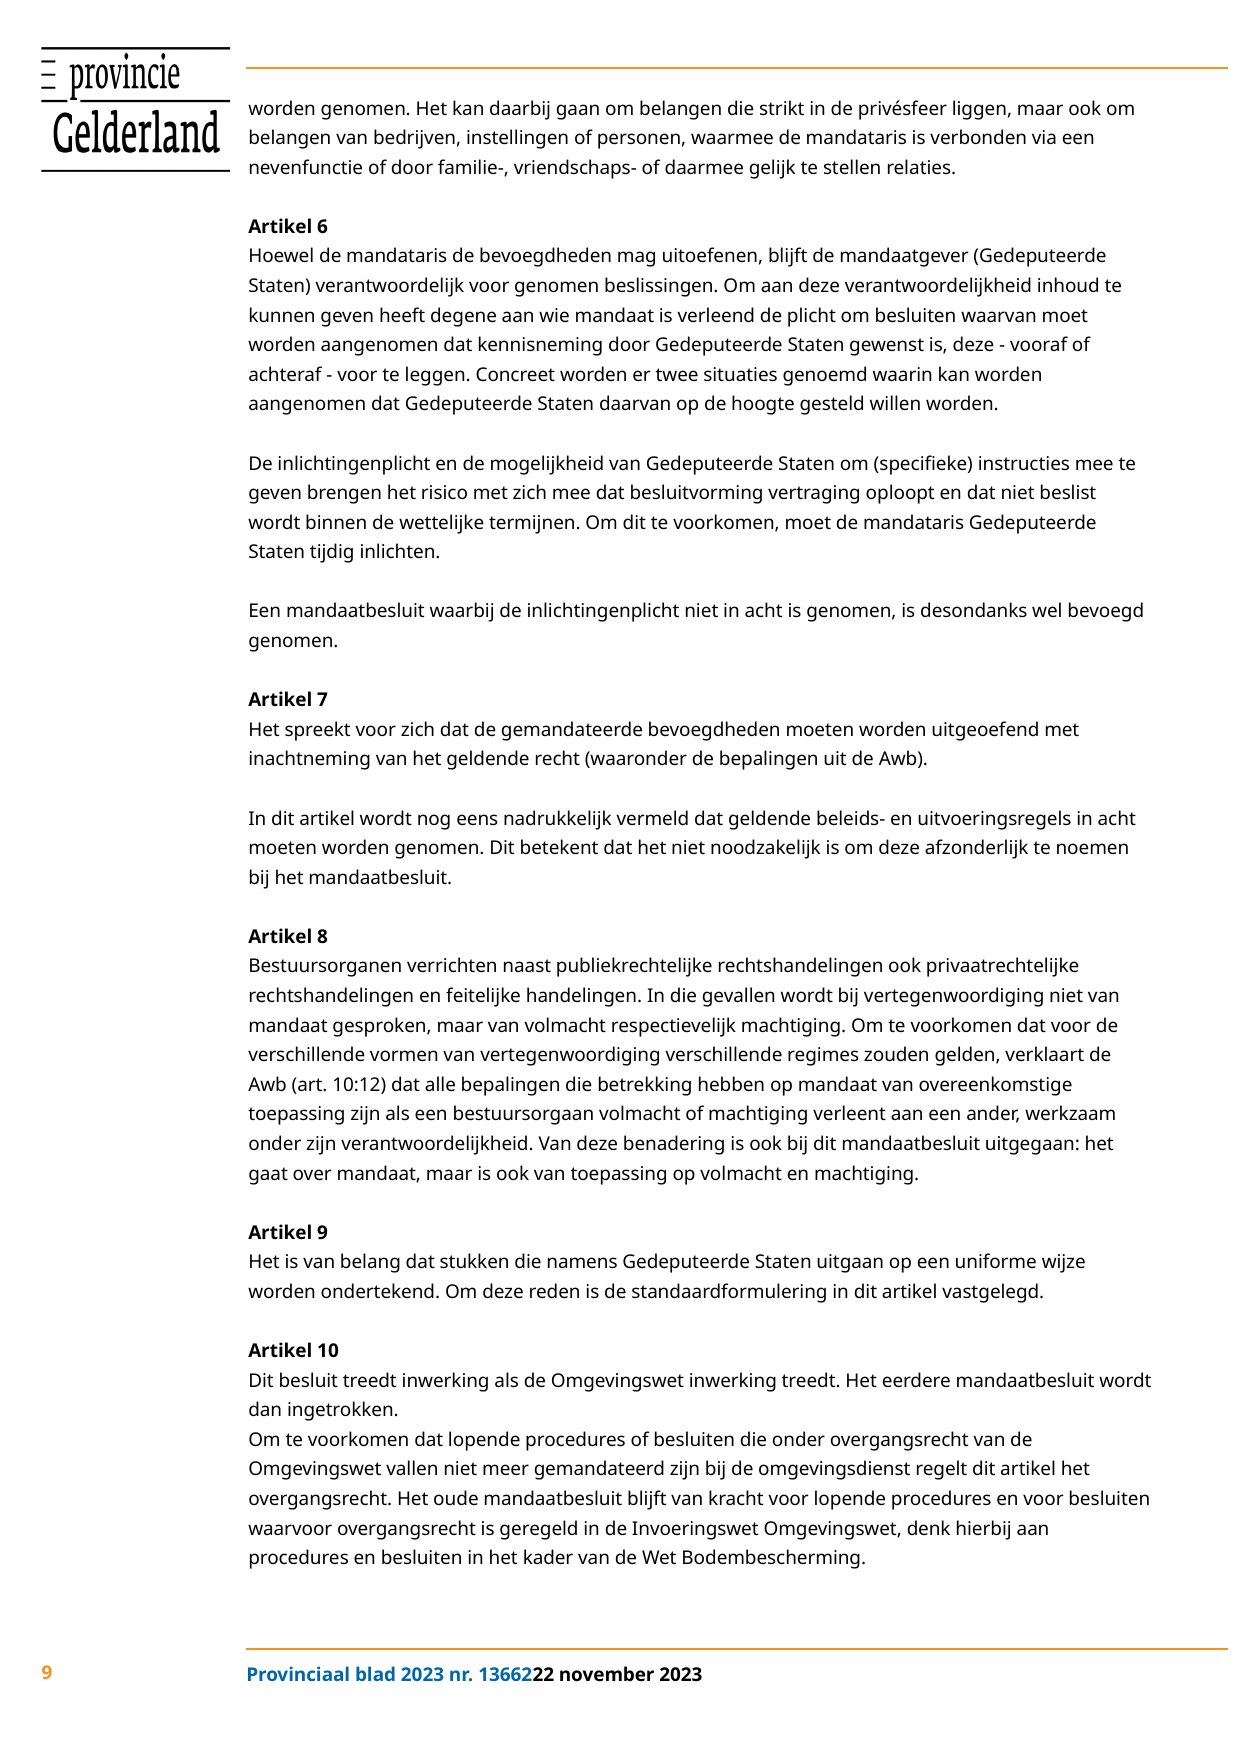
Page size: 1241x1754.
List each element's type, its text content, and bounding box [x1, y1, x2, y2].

text De inlichtingenplicht en de mogelijkheid van Gedeputeerde Staten om (specifieke) instructies mee te geven brengen het risico met zich mee dat besluitvorming vertraging oploopt en dat niet beslist wordt binnen de wettelijke termijnen. Om dit te voorkomen, moet de mandataris Gedeputeerde Staten tijdig inlichten. [248, 450, 1152, 564]
text Artikel 7 [248, 686, 1152, 712]
text Artikel 10 [248, 1337, 1152, 1363]
text Hoewel de mandataris de bevoegdheden mag uitoefenen, blijft de mandaatgever (Gedeputeerde Staten) verantwoordelijk voor genomen beslissingen. Om aan deze verantwoordelijkheid inhoud te kunnen geven heeft degene aan wie mandaat is verleend de plicht om besluiten waarvan moet worden aangenomen dat kennisneming door Gedeputeerde Staten gewenst is, deze - vooraf of achteraf - voor te leggen. Concreet worden er twee situaties genoemd waarin kan worden aangenomen dat Gedeputeerde Staten daarvan op de hoogte gesteld willen worden. [248, 243, 1152, 416]
text Artikel 9 [248, 1219, 1152, 1245]
text Het spreekt voor zich dat de gemandateerde bevoegdheden moeten worden uitgeoefend met inachtneming van het geldende recht (waaronder de bepalingen uit de Awb). [248, 716, 1152, 771]
text Artikel 8 [248, 923, 1152, 949]
text Artikel 6 [248, 213, 1152, 239]
picture [41, 47, 231, 172]
text worden genomen. Het kan daarbij gaan om belangen die strikt in de privésfeer liggen, maar ook om belangen van bedrijven, instellingen of personen, waarmee de mandataris is verbonden via een nevenfunctie of door familie-, vriendschaps- of daarmee gelijk te stellen relaties. [248, 95, 1152, 180]
text In dit artikel wordt nog eens nadrukkelijk vermeld dat geldende beleids- en uitvoeringsregels in acht moeten worden genomen. Dit betekent dat het niet noodzakelijk is om deze afzonderlijk te noemen bij het mandaatbesluit. [248, 805, 1152, 890]
text Om te voorkomen dat lopende procedures of besluiten die onder overgangsrecht van de Omgevingswet vallen niet meer gemandateerd zijn bij de omgevingsdienst regelt dit artikel het overgangsrecht. Het oude mandaatbesluit blijft van kracht voor lopende procedures en voor besluiten waarvoor overgangsrecht is geregeld in de Invoeringswet Omgevingswet, denk hierbij aan procedures en besluiten in het kader van de Wet Bodembescherming. [248, 1426, 1152, 1570]
text Een mandaatbesluit waarbij de inlichtingenplicht niet in acht is genomen, is desondanks wel bevoegd genomen. [248, 598, 1152, 653]
text Bestuursorganen verrichten naast publiekrechtelijke rechtshandelingen ook privaatrechtelijke rechtshandelingen en feitelijke handelingen. In die gevallen wordt bij vertegenwoordiging niet van mandaat gesproken, maar van volmacht respectievelijk machtiging. Om te voorkomen dat voor de verschillende vormen van vertegenwoordiging verschillende regimes zouden gelden, verklaart de Awb (art. 10:12) dat alle bepalingen die betrekking hebben op mandaat van overeenkomstige toepassing zijn als een bestuursorgaan volmacht of machtiging verleent aan een ander, werkzaam onder zijn verantwoordelijkheid. Van deze benadering is ook bij dit mandaatbesluit uitgegaan: het gaat over mandaat, maar is ook van toepassing op volmacht en machtiging. [248, 953, 1152, 1186]
text Dit besluit treedt inwerking als de Omgevingswet inwerking treedt. Het eerdere mandaatbesluit wordt dan ingetrokken. [248, 1367, 1152, 1422]
text Het is van belang dat stukken die namens Gedeputeerde Staten uitgaan op een uniforme wijze worden ondertekend. Om deze reden is de standaardformulering in dit artikel vastgelegd. [248, 1248, 1152, 1304]
